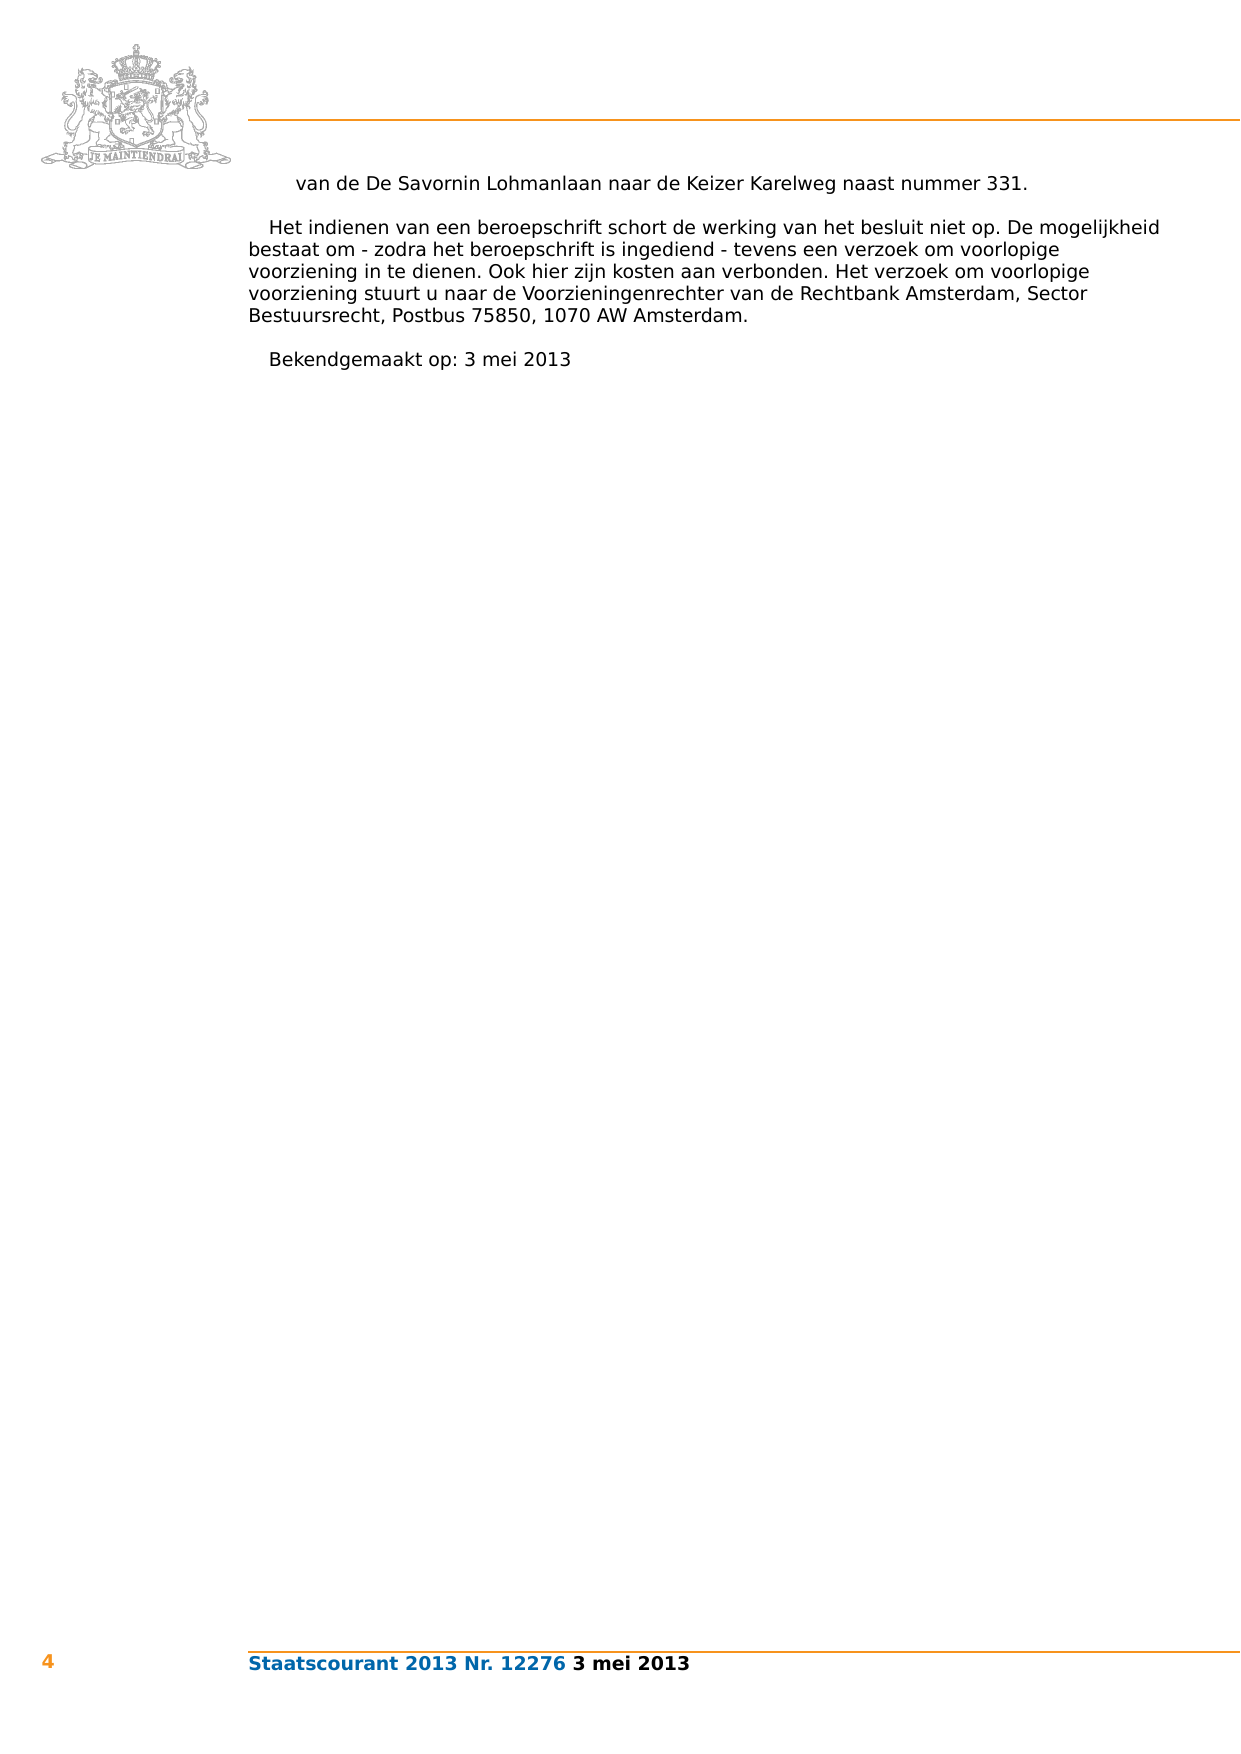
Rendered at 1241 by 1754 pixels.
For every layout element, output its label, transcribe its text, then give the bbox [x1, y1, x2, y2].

list van de De Savornin Lohmanlaan naar de Keizer Karelweg naast nummer 331. [248, 173, 1163, 195]
text Bekendgemaakt op: 3 mei 2013 [248, 349, 1163, 371]
text Het indienen van een beroepschrift schort de werking van het besluit niet op. De mogelijkheid bestaat om - zodra het beroepschrift is ingediend - tevens een verzoek om voorlopige voorziening in te dienen. Ook hier zijn kosten aan verbonden. Het verzoek om voorlopige voorziening stuurt u naar de Voorzieningenrechter van de Rechtbank Amsterdam, Sector Bestuursrecht, Postbus 75850, 1070 AW Amsterdam. [248, 217, 1163, 327]
picture [41, 44, 231, 169]
